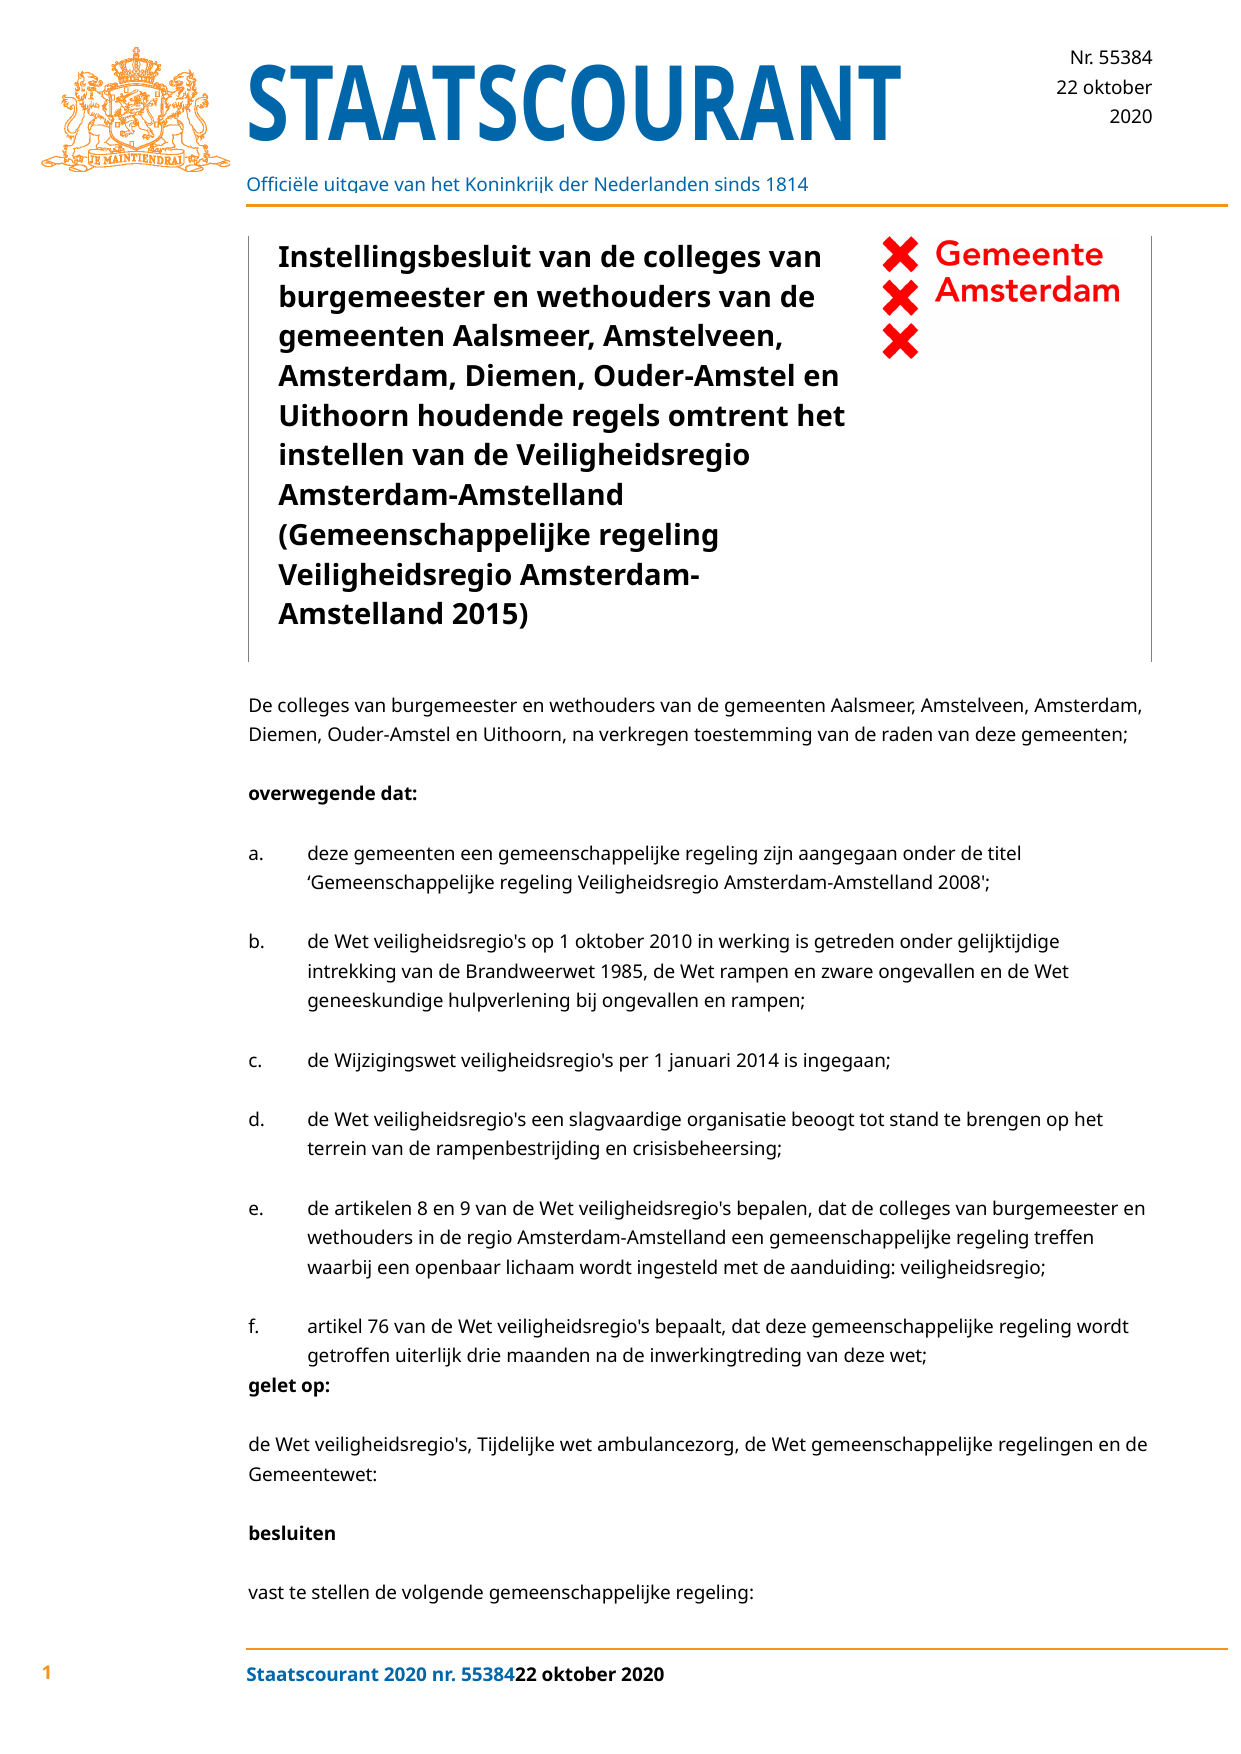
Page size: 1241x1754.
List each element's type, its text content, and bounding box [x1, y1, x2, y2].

text overwegende dat: [248, 781, 1152, 806]
text De colleges van burgemeester en wethouders van de gemeenten Aalsmeer, Amstelveen, Amsterdam, Diemen, Ouder-Amstel en Uithoorn, na verkregen toestemming van de raden van deze gemeenten; [248, 692, 1152, 747]
list de Wet veiligheidsregio's een slagvaardige organisatie beoogt tot stand te brengen op het terrein van de rampenbestrijding en crisisbeheersing; [248, 1106, 1152, 1161]
table_header Instellingsbesluit van de colleges van burgemeester en wethouders van de gemeenten Aalsmeer, Amstelveen, Amsterdam, Diemen, Ouder-Amstel en Uithoorn houdende regels omtrent het instellen van de Veiligheidsregio Amsterdam-Amstelland (Gemeenschappelijke regeling Veiligheidsregio Amsterdam-Amstelland 2015) [249, 236, 850, 662]
text vast te stellen de volgende gemeenschappelijke regeling: [248, 1579, 1152, 1605]
table_header [850, 236, 1151, 662]
list de Wet veiligheidsregio's op 1 oktober 2010 in werking is getreden onder gelijktijdige intrekking van de Brandweerwet 1985, de Wet rampen en zware ongevallen en de Wet geneeskundige hulpverlening bij ongevallen en rampen; [248, 928, 1152, 1013]
list deze gemeenten een gemeenschappelijke regeling zijn aangegaan onder de titel ‘Gemeenschappelijke regeling Veiligheidsregio Amsterdam-Amstelland 2008'; [248, 840, 1152, 895]
list de Wijzigingswet veiligheidsregio's per 1 januari 2014 is ingegaan; [248, 1047, 1152, 1072]
list de artikelen 8 en 9 van de Wet veiligheidsregio's bepalen, dat de colleges van burgemeester en wethouders in de regio Amsterdam-Amstelland een gemeenschappelijke regeling treffen waarbij een openbaar lichaam wordt ingesteld met de aanduiding: veiligheidsregio; [248, 1195, 1152, 1279]
text de Wet veiligheidsregio's, Tijdelijke wet ambulancezorg, de Wet gemeenschappelijke regelingen en de Gemeentewet: [248, 1431, 1152, 1487]
list artikel 76 van de Wet veiligheidsregio's bepaalt, dat deze gemeenschappelijke regeling wordt getroffen uiterlijk drie maanden na de inwerkingtreding van deze wet; [248, 1313, 1152, 1368]
picture [41, 47, 231, 172]
text besluiten [248, 1520, 1152, 1546]
text gelet op: [248, 1372, 1152, 1398]
picture [882, 236, 1119, 359]
